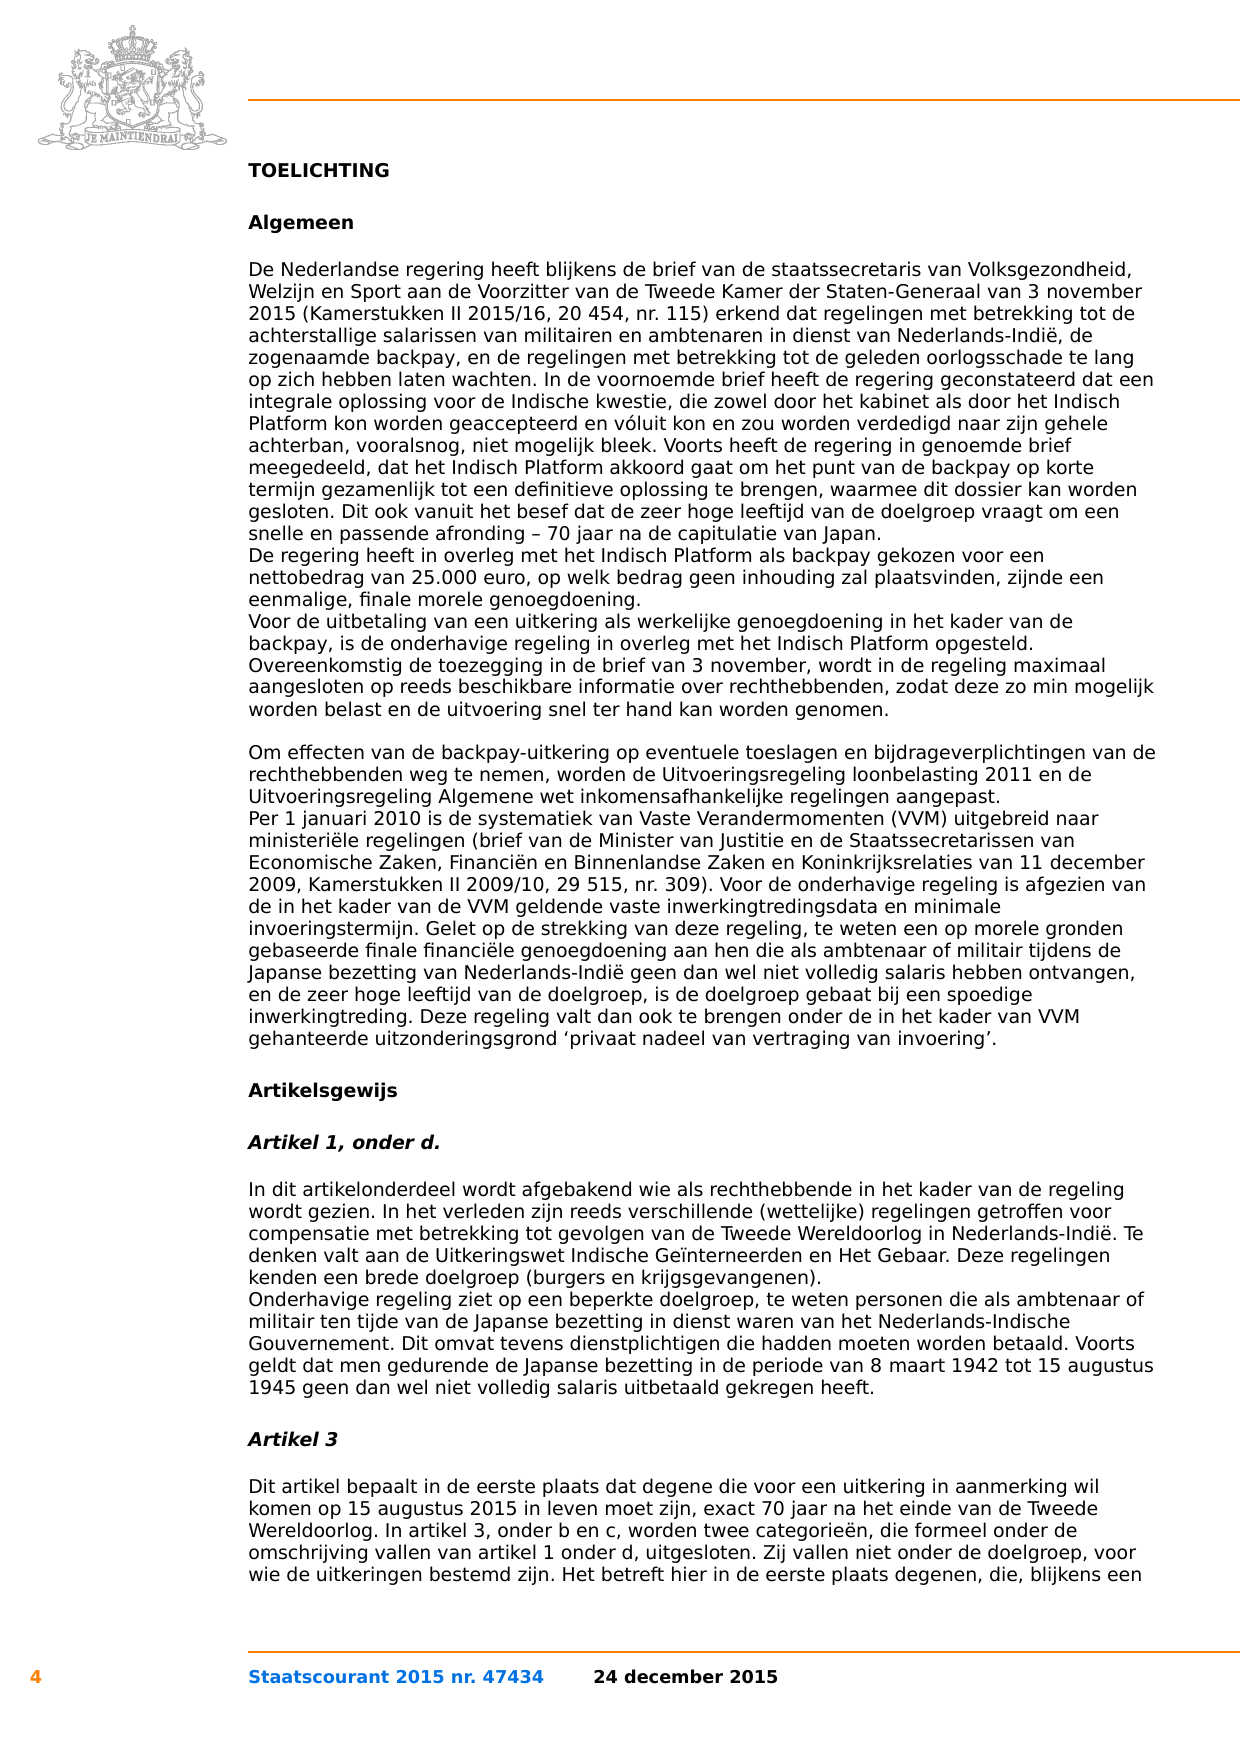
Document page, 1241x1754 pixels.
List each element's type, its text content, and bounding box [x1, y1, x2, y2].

subtitle Artikelsgewijs [248, 1080, 1163, 1102]
subtitle Artikel 1, onder d. [248, 1132, 1163, 1154]
text Per 1 januari 2010 is de systematiek van Vaste Verandermomenten (VVM) uitgebreid naar ministeriële regelingen (brief van de Minister van Justitie en de Staatssecretarissen van Economische Zaken, Financiën en Binnenlandse Zaken en Koninkrijksrelaties van 11 december 2009, Kamerstukken II 2009/10, 29 515, nr. 309). Voor de onderhavige regeling is afgezien van de in het kader van de VVM geldende vaste inwerkingtredingsdata en minimale invoeringstermijn. Gelet op de strekking van deze regeling, te weten een op morele gronden gebaseerde finale financiële genoegdoening aan hen die als ambtenaar of militair tijdens de Japanse bezetting van Nederlands-Indië geen dan wel niet volledig salaris hebben ontvangen, en de zeer hoge leeftijd van de doelgroep, is de doelgroep gebaat bij een spoedige inwerkingtreding. Deze regeling valt dan ook te brengen onder de in het kader van VVM gehanteerde uitzonderingsgrond ‘privaat nadeel van vertraging van invoering’. [248, 808, 1163, 1050]
text De Nederlandse regering heeft blijkens de brief van de staatssecretaris van Volksgezondheid, Welzijn en Sport aan de Voorzitter van de Tweede Kamer der Staten-Generaal van 3 november 2015 (Kamerstukken II 2015/16, 20 454, nr. 115) erkend dat regelingen met betrekking tot de achterstallige salarissen van militairen en ambtenaren in dienst van Nederlands-Indië, de zogenaamde backpay, en de regelingen met betrekking tot de geleden oorlogsschade te lang op zich hebben laten wachten. In de voornoemde brief heeft de regering geconstateerd dat een integrale oplossing voor de Indische kwestie, die zowel door het kabinet als door het Indisch Platform kon worden geaccepteerd en vóluit kon en zou worden verdedigd naar zijn gehele achterban, vooralsnog, niet mogelijk bleek. Voorts heeft de regering in genoemde brief meegedeeld, dat het Indisch Platform akkoord gaat om het punt van de backpay op korte termijn gezamenlijk tot een definitieve oplossing te brengen, waarmee dit dossier kan worden gesloten. Dit ook vanuit het besef dat de zeer hoge leeftijd van de doelgroep vraagt om een snelle en passende afronding – 70 jaar na de capitulatie van Japan. [248, 259, 1163, 544]
text Onderhavige regeling ziet op een beperkte doelgroep, te weten personen die als ambtenaar of militair ten tijde van de Japanse bezetting in dienst waren van het Nederlands-Indische Gouvernement. Dit omvat tevens dienstplichtigen die hadden moeten worden betaald. Voorts geldt dat men gedurende de Japanse bezetting in de periode van 8 maart 1942 tot 15 augustus 1945 geen dan wel niet volledig salaris uitbetaald gekregen heeft. [248, 1289, 1163, 1399]
picture [38, 25, 227, 150]
subtitle Algemeen [248, 212, 1163, 234]
subtitle TOELICHTING [248, 160, 1163, 182]
text De regering heeft in overleg met het Indisch Platform als backpay gekozen voor een nettobedrag van 25.000 euro, op welk bedrag geen inhouding zal plaatsvinden, zijnde een eenmalige, finale morele genoegdoening. [248, 544, 1163, 611]
text Voor de uitbetaling van een uitkering als werkelijke genoegdoening in het kader van de backpay, is de onderhavige regeling in overleg met het Indisch Platform opgesteld. Overeenkomstig de toezegging in de brief van 3 november, wordt in de regeling maximaal aangesloten op reeds beschikbare informatie over rechthebbenden, zodat deze zo min mogelijk worden belast en de uitvoering snel ter hand kan worden genomen. [248, 611, 1163, 720]
text Om effecten van de backpay-uitkering op eventuele toeslagen en bijdrageverplichtingen van de rechthebbenden weg te nemen, worden de Uitvoeringsregeling loonbelasting 2011 en de Uitvoeringsregeling Algemene wet inkomensafhankelijke regelingen aangepast. [248, 742, 1163, 808]
text Dit artikel bepaalt in de eerste plaats dat degene die voor een uitkering in aanmerking wil komen op 15 augustus 2015 in leven moet zijn, exact 70 jaar na het einde van de Tweede Wereldoorlog. In artikel 3, onder b en c, worden twee categorieën, die formeel onder de omschrijving vallen van artikel 1 onder d, uitgesloten. Zij vallen niet onder de doelgroep, voor wie de uitkeringen bestemd zijn. Het betreft hier in de eerste plaats degenen, die, blijkens een [248, 1476, 1163, 1586]
text In dit artikelonderdeel wordt afgebakend wie als rechthebbende in het kader van de regeling wordt gezien. In het verleden zijn reeds verschillende (wettelijke) regelingen getroffen voor compensatie met betrekking tot gevolgen van de Tweede Wereldoorlog in Nederlands-Indië. Te denken valt aan de Uitkeringswet Indische Geïnterneerden en Het Gebaar. Deze regelingen kenden een brede doelgroep (burgers en krijgsgevangenen). [248, 1179, 1163, 1289]
subtitle Artikel 3 [248, 1429, 1163, 1451]
